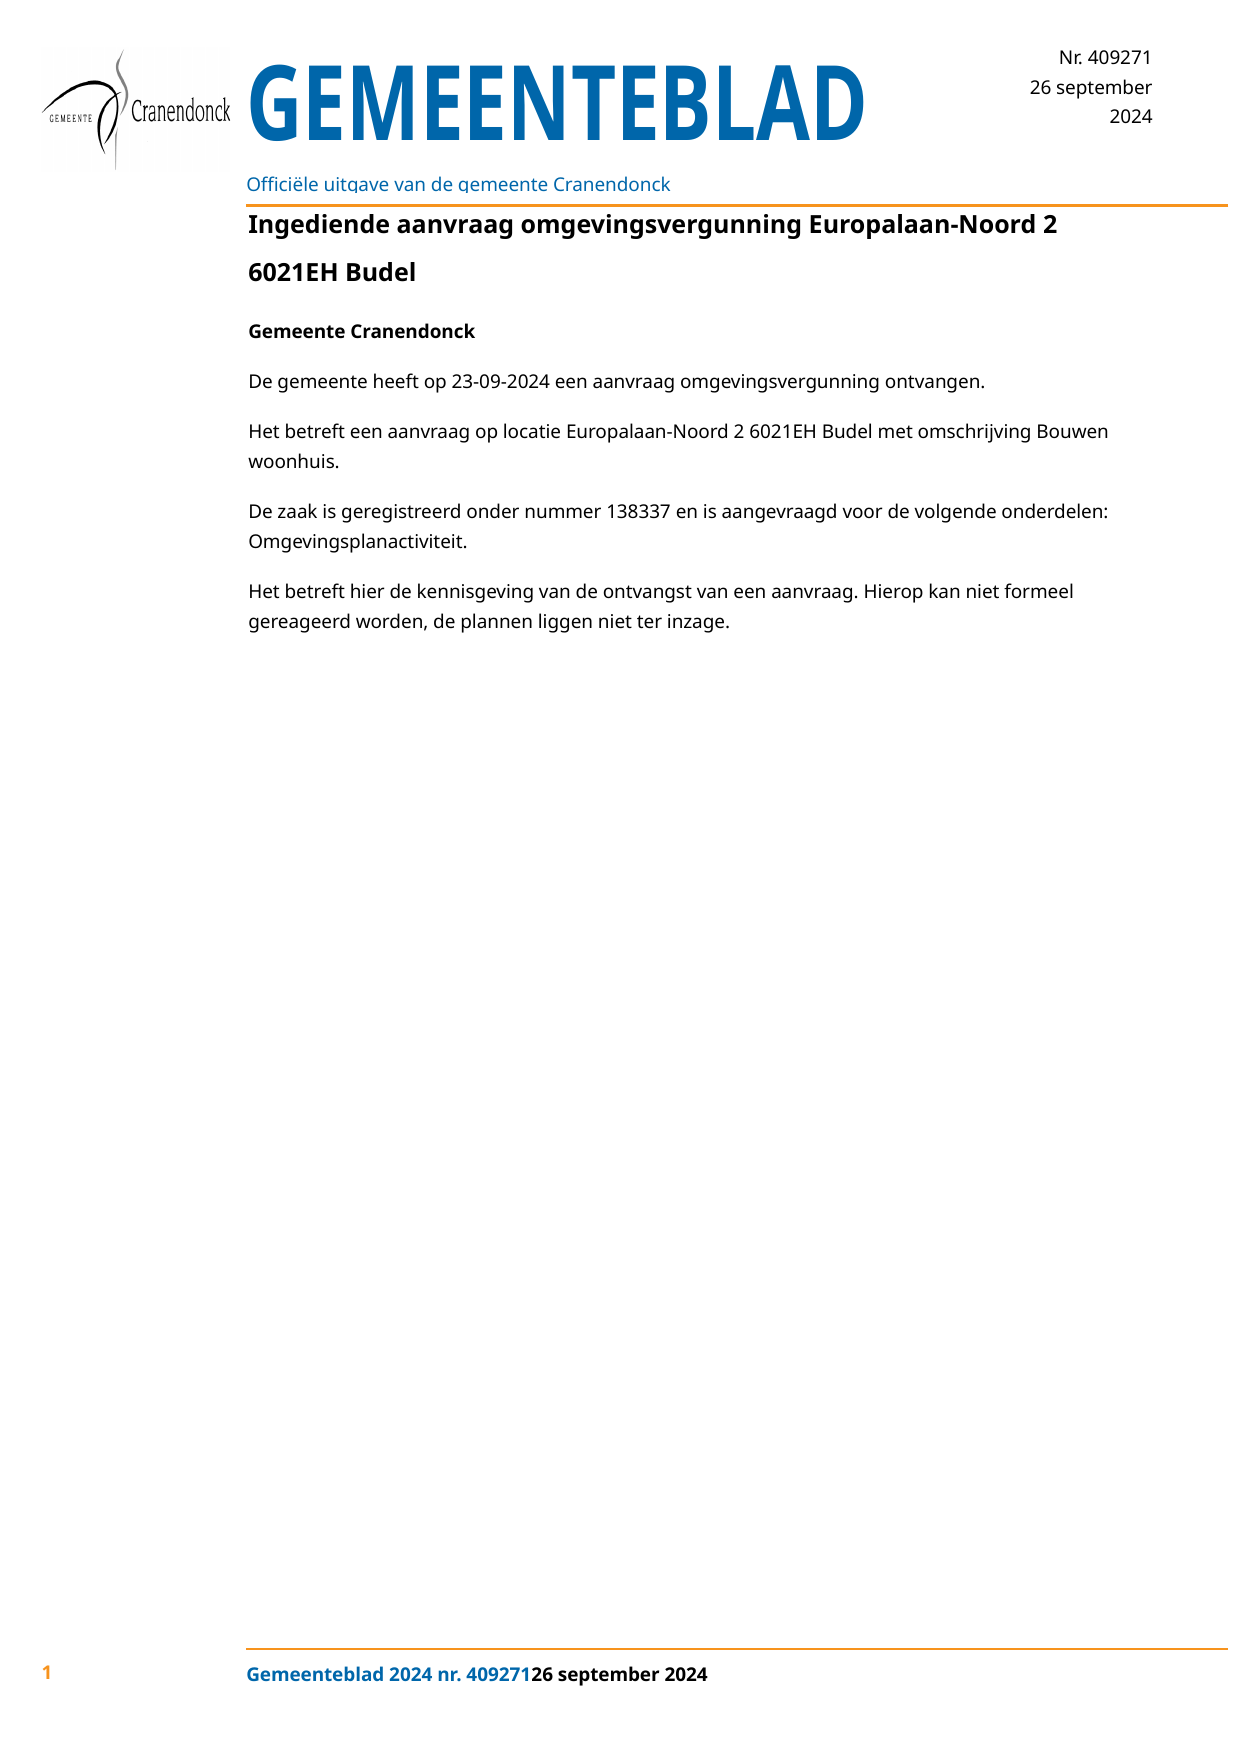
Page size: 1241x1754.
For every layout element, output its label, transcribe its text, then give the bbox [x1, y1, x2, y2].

text Gemeente Cranendonck [248, 318, 1152, 344]
text De gemeente heeft op 23-09-2024 een aanvraag omgevingsvergunning ontvangen. [248, 368, 1152, 394]
text Het betreft een aanvraag op locatie Europalaan-Noord 2 6021EH Budel met omschrijving Bouwen woonhuis. [248, 419, 1152, 474]
text De zaak is geregistreerd onder nummer 138337 en is aangevraagd voor de volgende onderdelen: Omgevingsplanactiviteit. [248, 499, 1152, 554]
text Ingediende aanvraag omgevingsvergunning Europalaan-Noord 2 6021EH Budel [248, 207, 1152, 288]
text Het betreft hier de kennisgeving van de ontvangst van een aanvraag. Hierop kan niet formeel gereageerd worden, de plannen liggen niet ter inzage. [248, 579, 1152, 634]
picture [41, 47, 231, 172]
